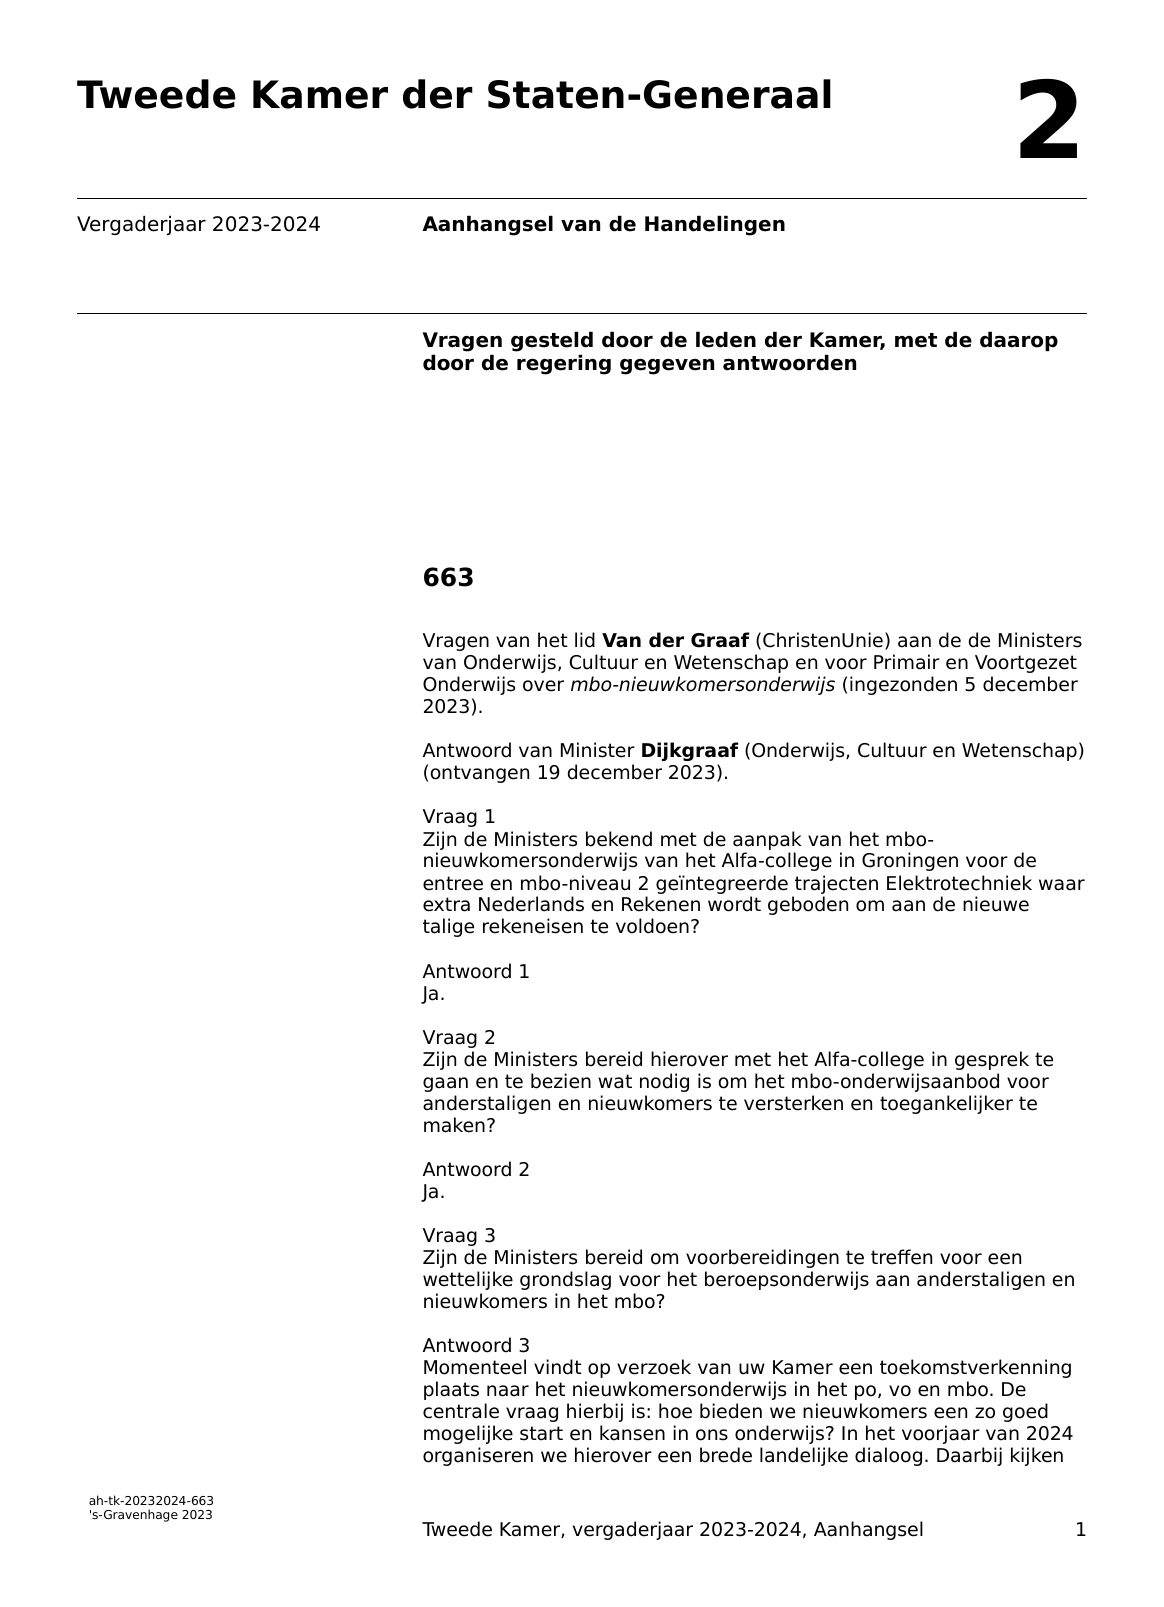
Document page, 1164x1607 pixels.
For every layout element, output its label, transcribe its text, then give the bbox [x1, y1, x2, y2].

text Ja. [422, 1181, 1087, 1203]
text Vraag 1 [422, 806, 1087, 828]
table_cell Vragen gesteld door de leden der Kamer, met de daarop door de regering gegeven antwoorden [422, 314, 1087, 375]
text Vraag 2 [422, 1027, 1087, 1049]
text Antwoord 1 [422, 961, 1087, 982]
text Antwoord 2 [422, 1159, 1087, 1181]
text Ja. [422, 982, 1087, 1004]
text Antwoord van Minister Dijkgraaf (Onderwijs, Cultuur en Wetenschap) (ontvangen 19 december 2023). [422, 740, 1087, 784]
table_header Tweede Kamer der Staten-Generaal [77, 59, 886, 198]
text 's-Gravenhage 2023 [88, 1508, 323, 1522]
text Momenteel vindt op verzoek van uw Kamer een toekomstverkenning plaats naar het nieuwkomersonderwijs in het po, vo en mbo. De centrale vraag hierbij is: hoe bieden we nieuwkomers een zo goed mogelijke start en kansen in ons onderwijs? In het voorjaar van 2024 organiseren we hierover een brede landelijke dialoog. Daarbij kijken [422, 1357, 1087, 1467]
text ah-tk-20232024-663 [88, 1494, 323, 1508]
text Antwoord 3 [422, 1335, 1087, 1357]
text 663 [422, 563, 1087, 592]
table_cell Aanhangsel van de Handelingen [422, 199, 1087, 313]
table_cell Vergaderjaar 2023-2024 [77, 199, 422, 313]
text Vragen van het lid Van der Graaf (ChristenUnie) aan de de Ministers van Onderwijs, Cultuur en Wetenschap en voor Primair en Voortgezet Onderwijs over mbo-nieuwkomersonderwijs (ingezonden 5 december 2023). [422, 630, 1087, 718]
text Zijn de Ministers bereid hierover met het Alfa-college in gesprek te gaan en te bezien wat nodig is om het mbo-onderwijsaanbod voor anderstaligen en nieuwkomers te versterken en toegankelijker te maken? [422, 1049, 1087, 1137]
text Vraag 3 [422, 1225, 1087, 1247]
text Zijn de Ministers bereid om voorbereidingen te treffen voor een wettelijke grondslag voor het beroepsonderwijs aan anderstaligen en nieuwkomers in het mbo? [422, 1247, 1087, 1313]
table_header 2 [886, 59, 1087, 198]
text Zijn de Ministers bekend met de aanpak van het mbo-nieuwkomersonderwijs van het Alfa-college in Groningen voor de entree en mbo-niveau 2 geïntegreerde trajecten Elektrotechniek waar extra Nederlands en Rekenen wordt geboden om aan de nieuwe talige rekeneisen te voldoen? [422, 828, 1087, 938]
table_cell [77, 314, 422, 375]
